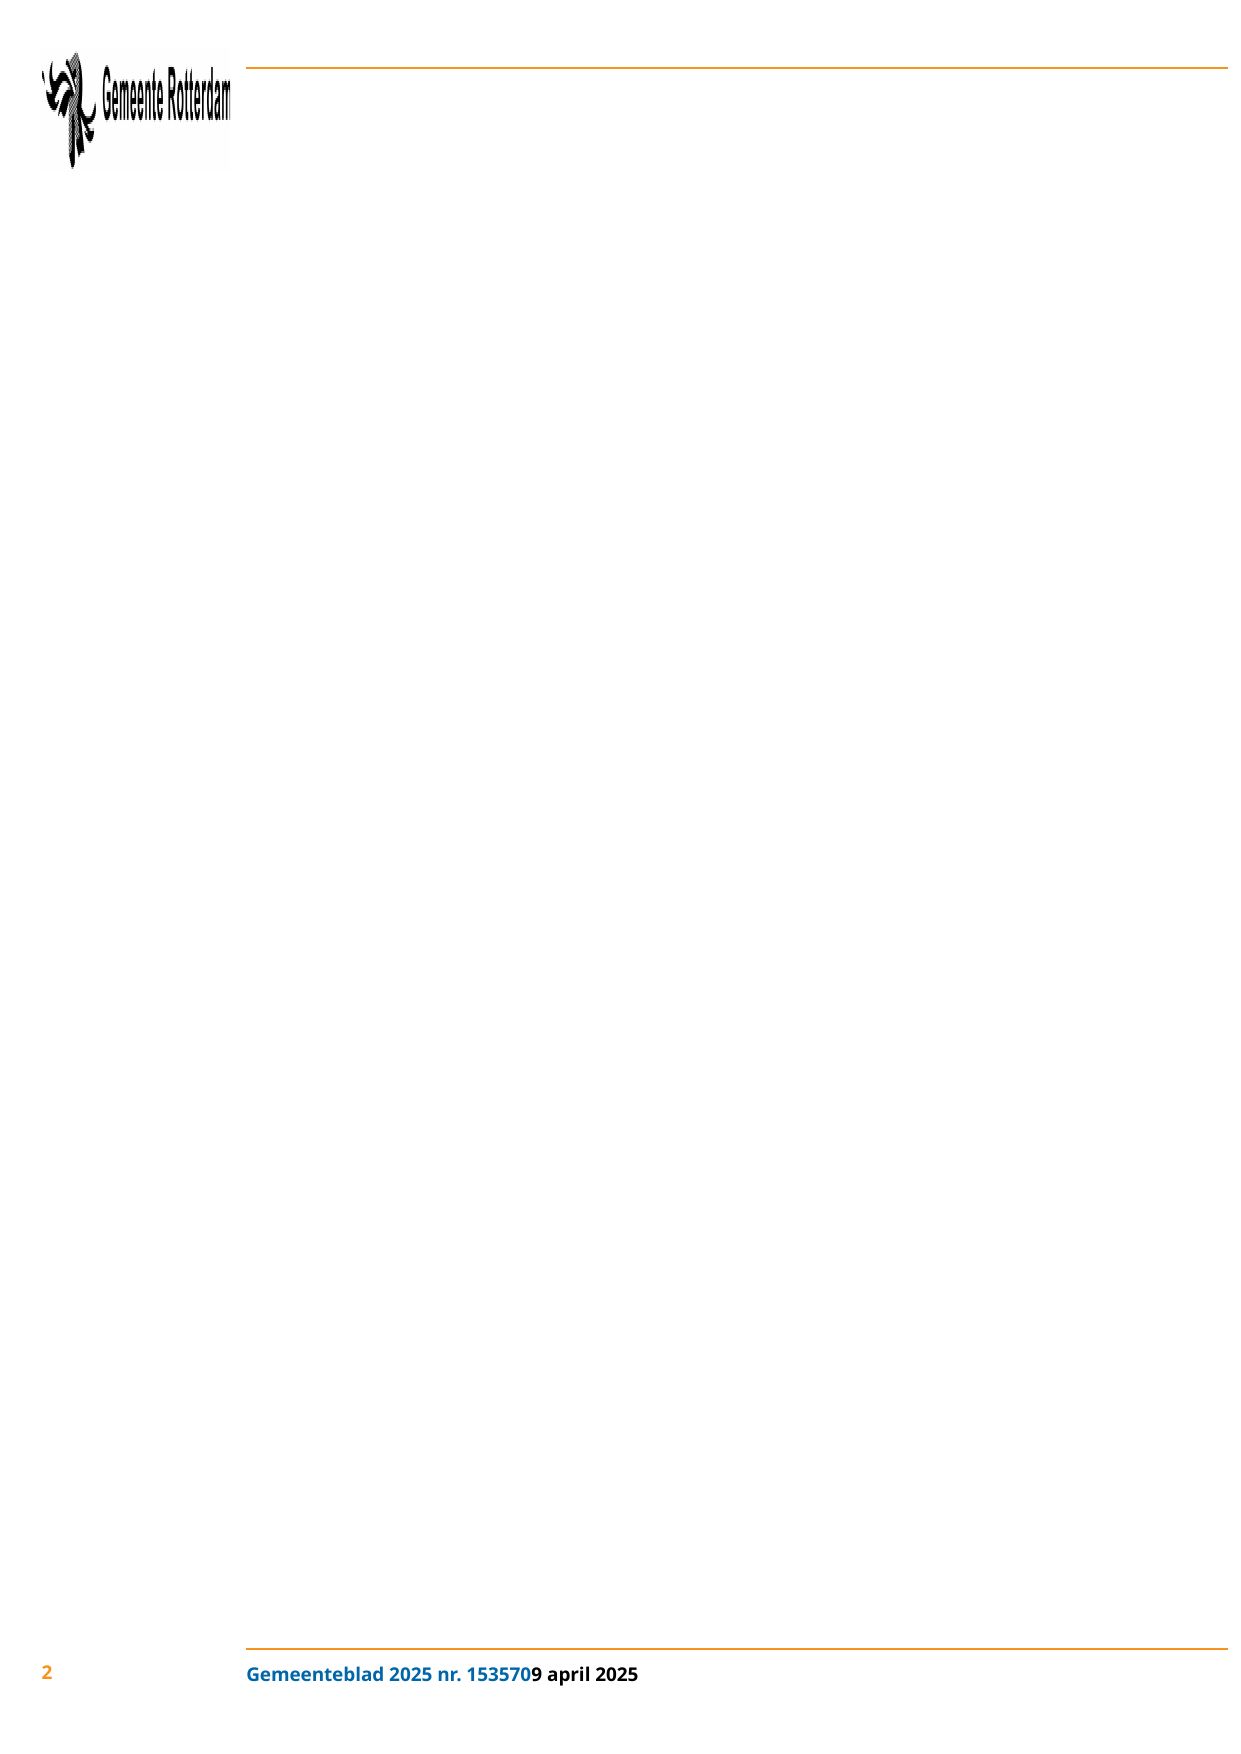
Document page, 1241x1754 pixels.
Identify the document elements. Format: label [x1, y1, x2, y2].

picture [41, 47, 231, 172]
